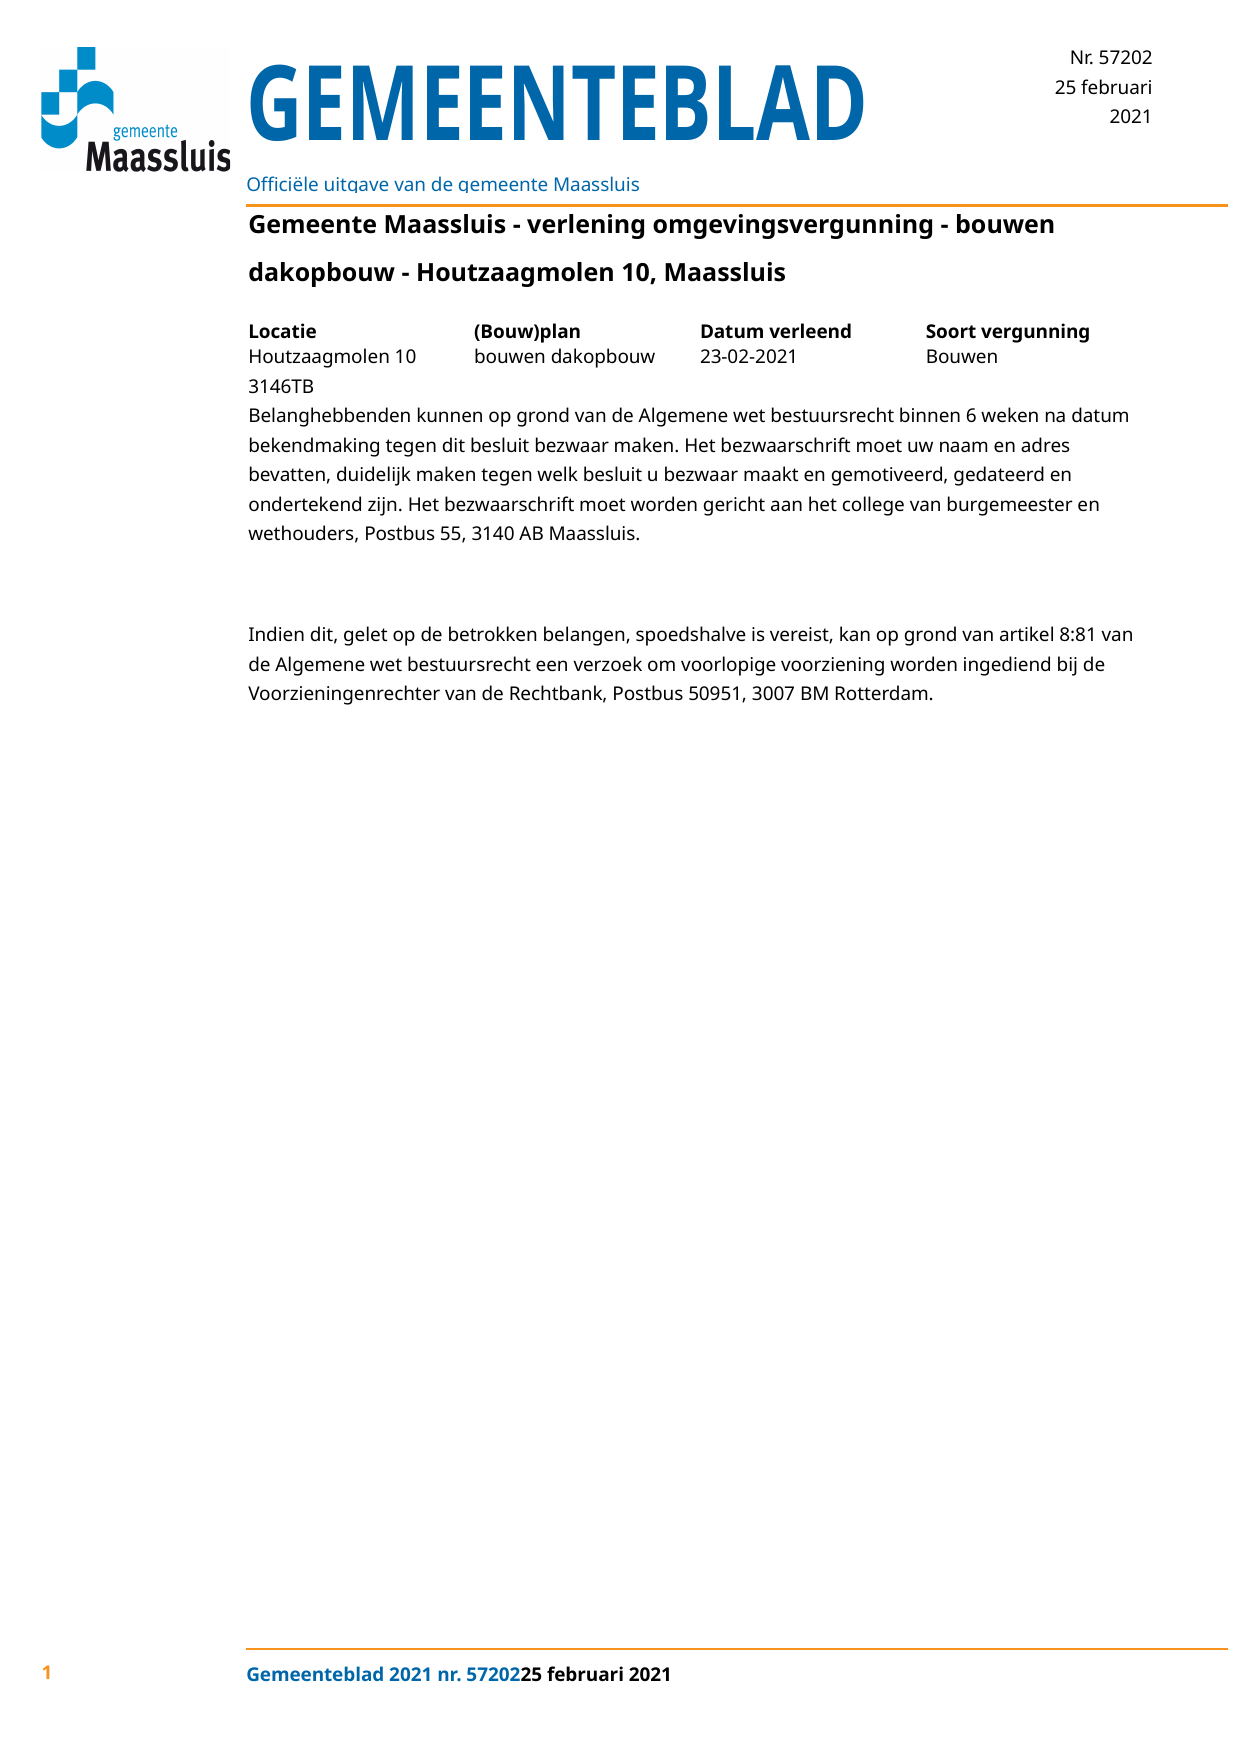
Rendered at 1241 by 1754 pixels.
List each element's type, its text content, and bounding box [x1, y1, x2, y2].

table_cell bouwen dakopbouw [474, 344, 700, 399]
text Belanghebbenden kunnen op grond van de Algemene wet bestuursrecht binnen 6 weken na datum bekendmaking tegen dit besluit bezwaar maken. Het bezwaarschrift moet uw naam en adres bevatten, duidelijk maken tegen welk besluit u bezwaar maakt en gemotiveerd, gedateerd en ondertekend zijn. Het bezwaarschrift moet worden gericht aan het college van burgemeester en wethouders, Postbus 55, 3140 AB Maassluis. [248, 402, 1152, 546]
text Indien dit, gelet op de betrokken belangen, spoedshalve is vereist, kan op grond van artikel 8:81 van de Algemene wet bestuursrecht een verzoek om voorlopige voorziening worden ingediend bij de Voorzieningenrechter van de Rechtbank, Postbus 50951, 3007 BM Rotterdam. [248, 621, 1152, 706]
text Gemeente Maassluis - verlening omgevingsvergunning - bouwen dakopbouw - Houtzaagmolen 10, Maassluis [248, 207, 1152, 288]
table_cell Bouwen [926, 344, 1152, 399]
picture [41, 47, 77, 92]
picture [41, 47, 231, 172]
table_header Datum verleend [700, 318, 926, 344]
table_header Soort vergunning [926, 318, 1152, 344]
table_header (Bouw)plan [474, 318, 700, 344]
table_header Locatie [248, 318, 474, 344]
table_cell Houtzaagmolen 10 3146TB [248, 344, 474, 399]
table_cell 23-02-2021 [700, 344, 926, 399]
